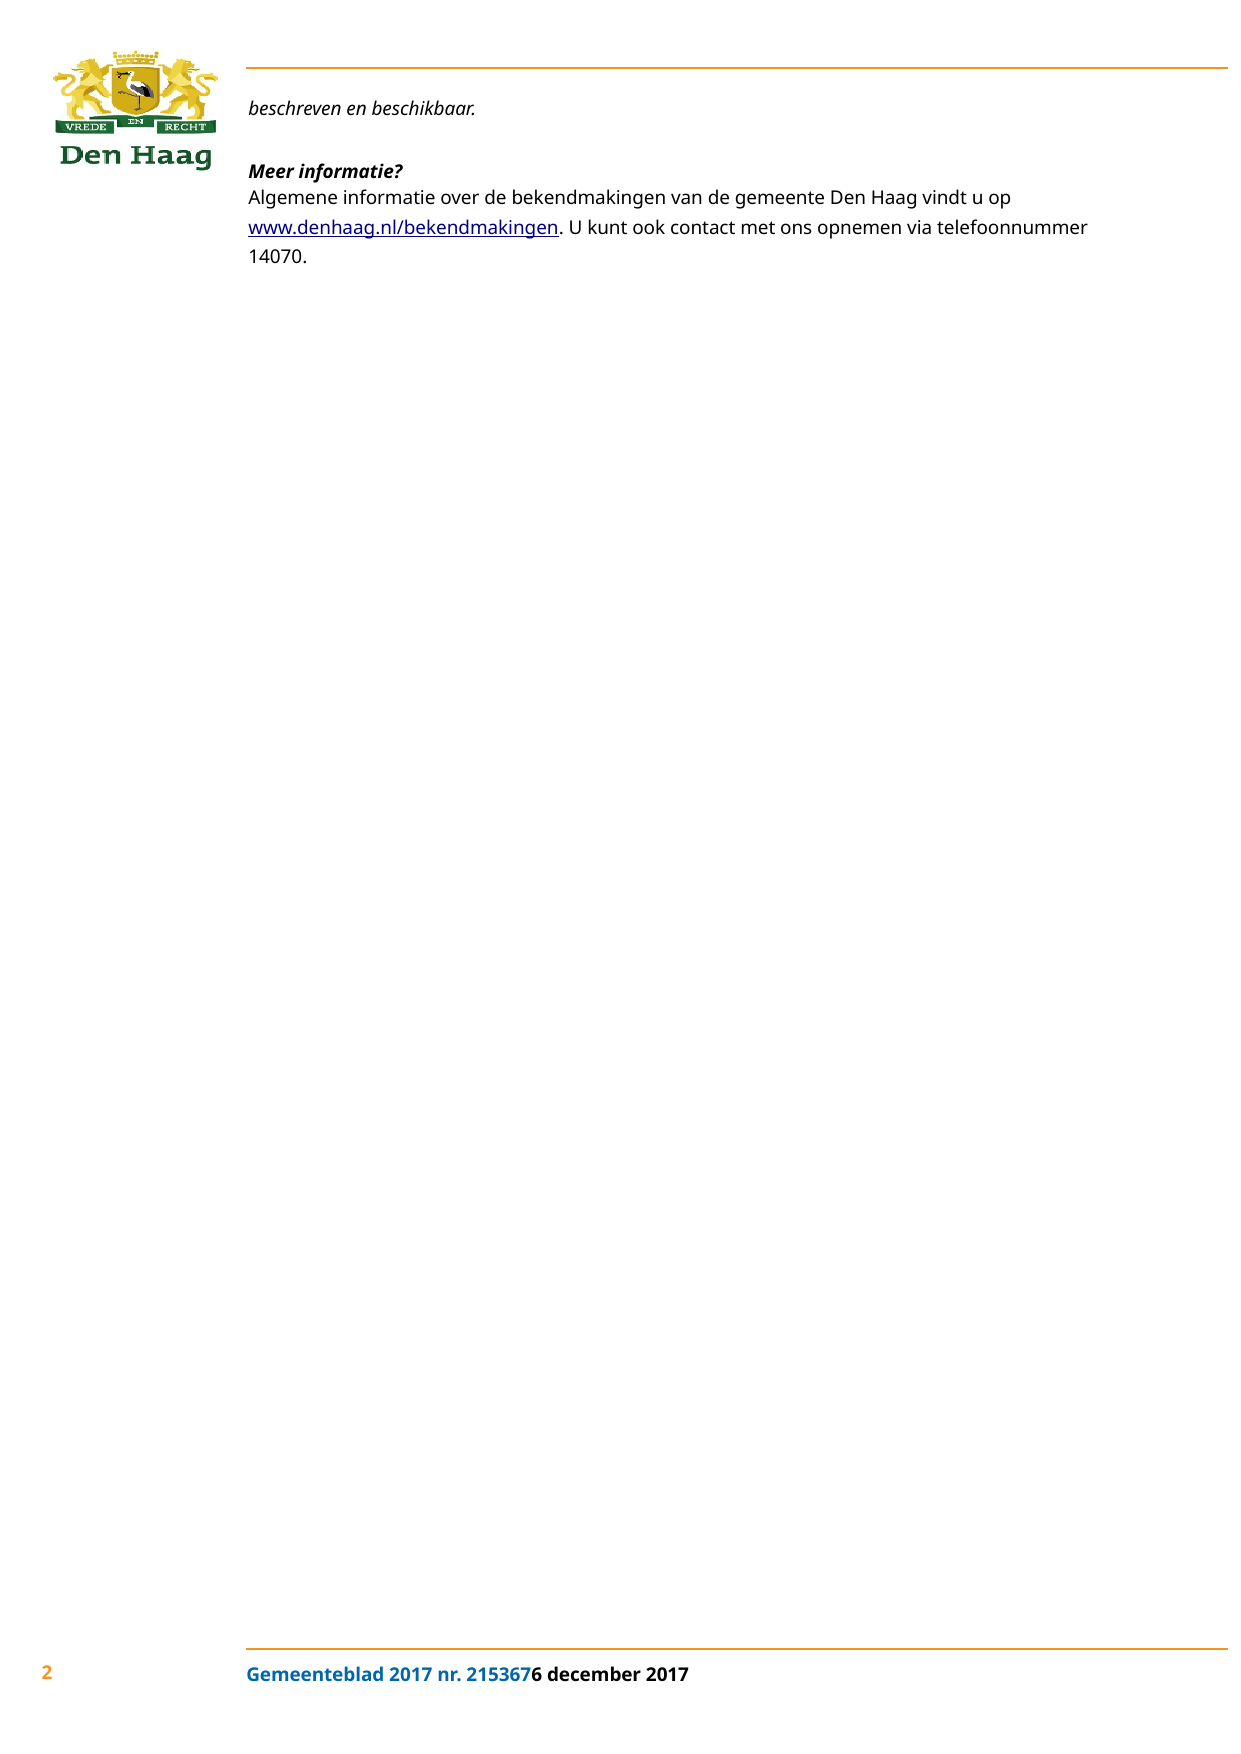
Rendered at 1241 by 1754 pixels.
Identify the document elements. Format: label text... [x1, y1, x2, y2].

text Algemene informatie over de bekendmakingen van de gemeente Den Haag vindt u op www.denhaag.nl/bekendmakingen. U kunt ook contact met ons opnemen via telefoonnummer 14070. [248, 184, 1152, 269]
text beschreven en beschikbaar. [248, 95, 1152, 121]
picture [41, 47, 231, 172]
text Meer informatie? [248, 159, 1152, 184]
